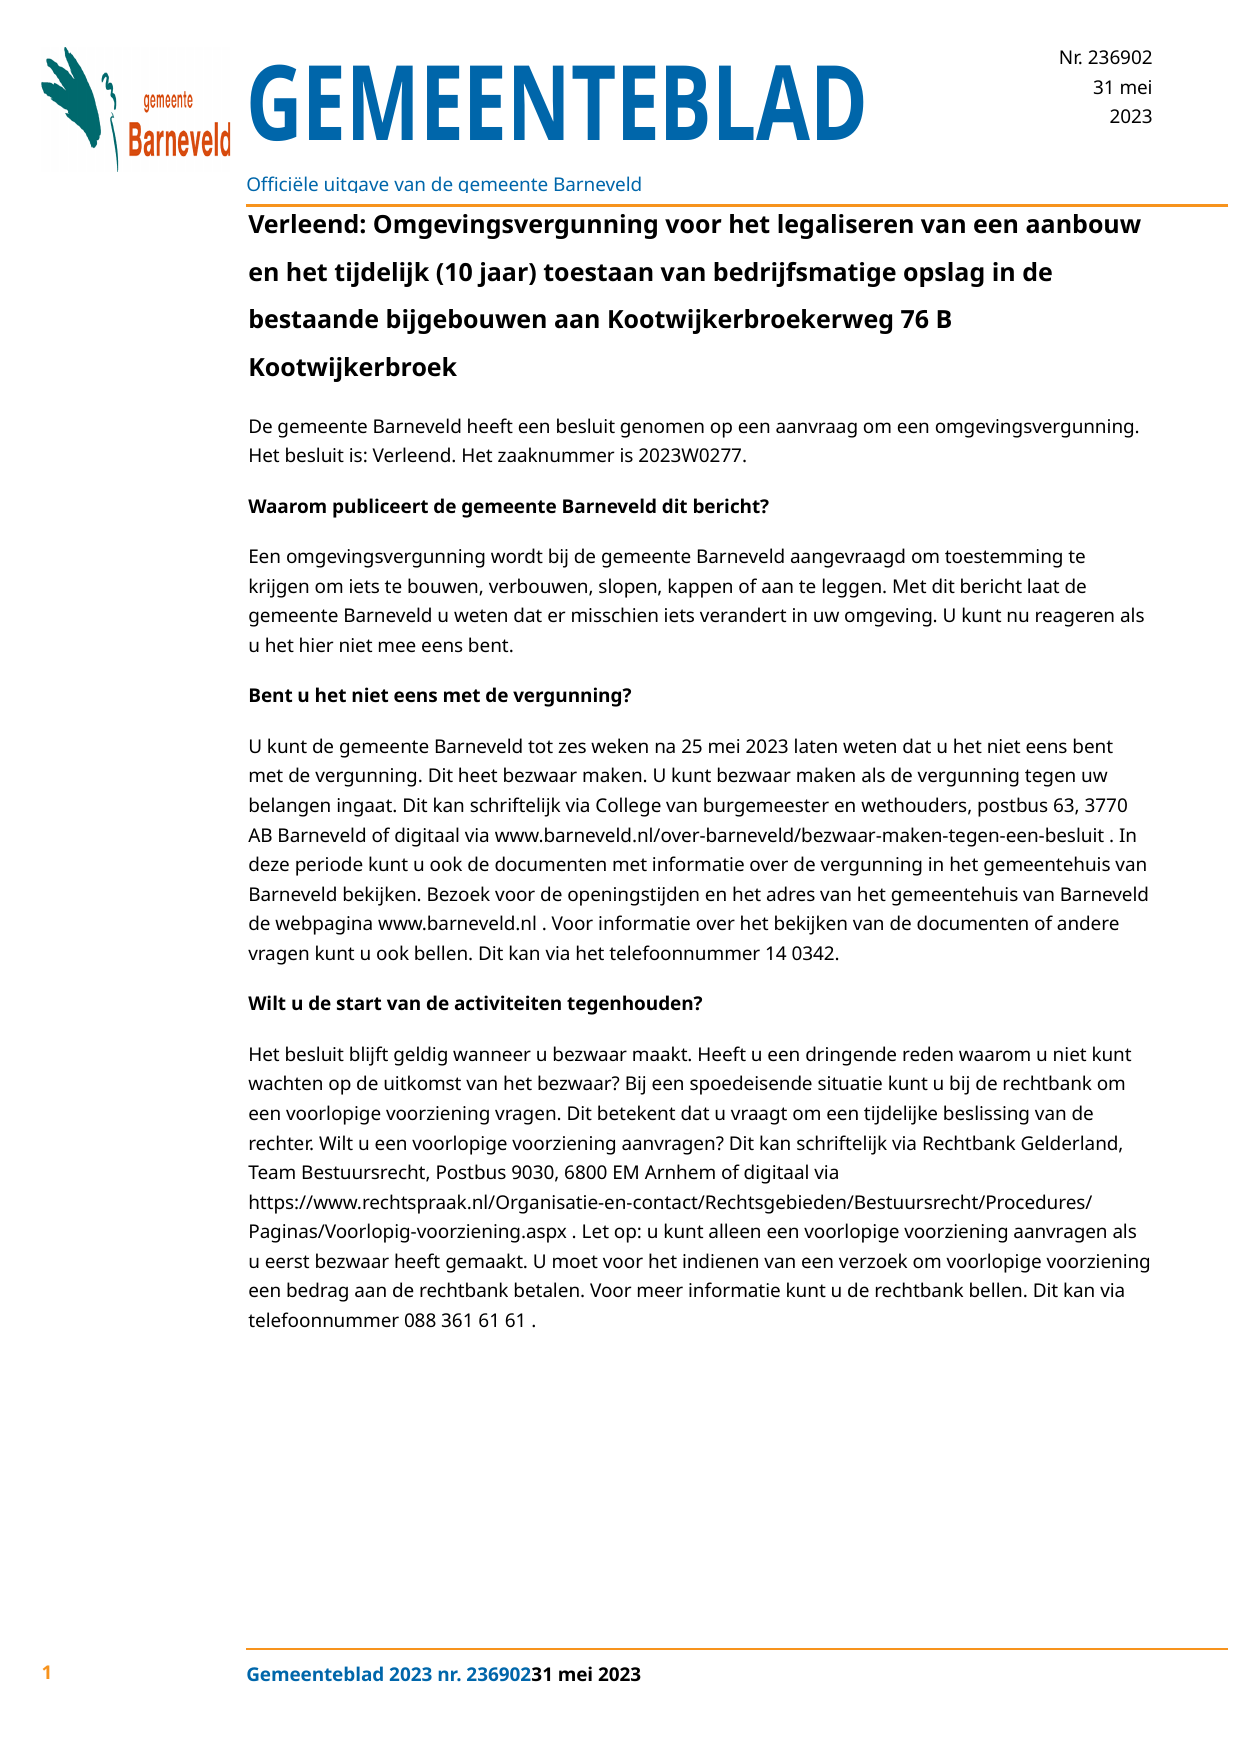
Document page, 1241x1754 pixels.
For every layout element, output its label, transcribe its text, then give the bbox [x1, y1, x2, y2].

text Bent u het niet eens met de vergunning? [248, 683, 1152, 708]
text Een omgevingsvergunning wordt bij de gemeente Barneveld aangevraagd om toestemming te krijgen om iets te bouwen, verbouwen, slopen, kappen of aan te leggen. Met dit bericht laat de gemeente Barneveld u weten dat er misschien iets verandert in uw omgeving. U kunt nu reageren als u het hier niet mee eens bent. [248, 543, 1152, 658]
text Wilt u de start van de activiteiten tegenhouden? [248, 991, 1152, 1016]
text Verleend: Omgevingsvergunning voor het legaliseren van een aanbouw en het tijdelijk (10 jaar) toestaan van bedrijfsmatige opslag in de bestaande bijgebouwen aan Kootwijkerbroekerweg 76 B Kootwijkerbroek [248, 207, 1152, 384]
text Waarom publiceert de gemeente Barneveld dit bericht? [248, 493, 1152, 519]
text U kunt de gemeente Barneveld tot zes weken na 25 mei 2023 laten weten dat u het niet eens bent met de vergunning. Dit heet bezwaar maken. U kunt bezwaar maken als de vergunning tegen uw belangen ingaat. Dit kan schriftelijk via College van burgemeester en wethouders, postbus 63, 3770 AB Barneveld of digitaal via www.barneveld.nl/over-barneveld/bezwaar-maken-tegen-een-besluit . In deze periode kunt u ook de documenten met informatie over de vergunning in het gemeentehuis van Barneveld bekijken. Bezoek voor de openingstijden en het adres van het gemeentehuis van Barneveld de webpagina www.barneveld.nl . Voor informatie over het bekijken van de documenten of andere vragen kunt u ook bellen. Dit kan via het telefoonnummer 14 0342. [248, 733, 1152, 966]
text De gemeente Barneveld heeft een besluit genomen op een aanvraag om een omgevingsvergunning. Het besluit is: Verleend. Het zaaknummer is 2023W0277. [248, 413, 1152, 468]
text Het besluit blijft geldig wanneer u bezwaar maakt. Heeft u een dringende reden waarom u niet kunt wachten op de uitkomst van het bezwaar? Bij een spoedeisende situatie kunt u bij de rechtbank om een voorlopige voorziening vragen. Dit betekent dat u vraagt om een tijdelijke beslissing van de rechter. Wilt u een voorlopige voorziening aanvragen? Dit kan schriftelijk via Rechtbank Gelderland, Team Bestuursrecht, Postbus 9030, 6800 EM Arnhem of digitaal via https://www.rechtspraak.nl/Organisatie-en-contact/Rechtsgebieden/Bestuursrecht/Procedures/Paginas/Voorlopig-voorziening.aspx . Let op: u kunt alleen een voorlopige voorziening aanvragen als u eerst bezwaar heeft gemaakt. U moet voor het indienen van een verzoek om voorlopige voorziening een bedrag aan de rechtbank betalen. Voor meer informatie kunt u de rechtbank bellen. Dit kan via telefoonnummer 088 361 61 61 . [248, 1041, 1152, 1333]
picture [41, 47, 231, 172]
